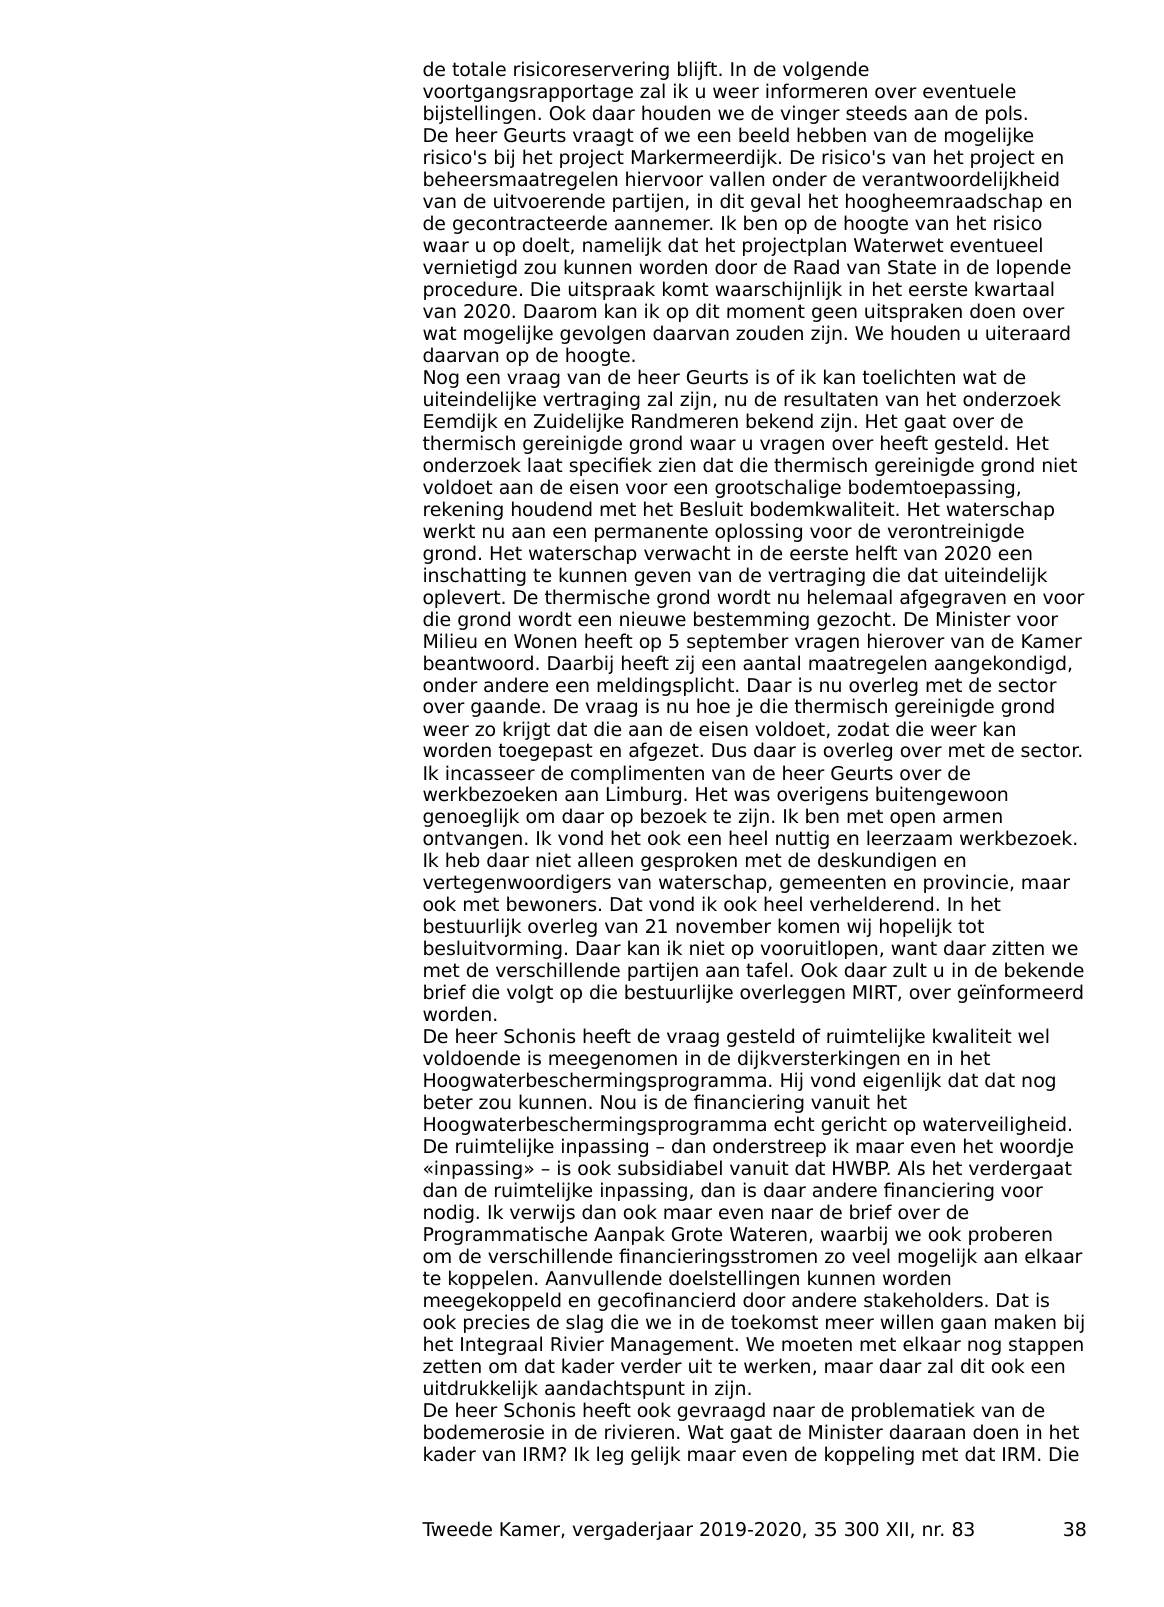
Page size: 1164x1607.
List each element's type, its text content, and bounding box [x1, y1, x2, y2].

text De heer Schonis heeft de vraag gesteld of ruimtelijke kwaliteit wel voldoende is meegenomen in de dijkversterkingen en in het Hoogwaterbeschermingsprogramma. Hij vond eigenlijk dat dat nog beter zou kunnen. Nou is de financiering vanuit het Hoogwaterbeschermingsprogramma echt gericht op waterveiligheid. De ruimtelijke inpassing – dan onderstreep ik maar even het woordje «inpassing» – is ook subsidiabel vanuit dat HWBP. Als het verdergaat dan de ruimtelijke inpassing, dan is daar andere financiering voor nodig. Ik verwijs dan ook maar even naar de brief over de Programmatische Aanpak Grote Wateren, waarbij we ook proberen om de verschillende financieringsstromen zo veel mogelijk aan elkaar te koppelen. Aanvullende doelstellingen kunnen worden meegekoppeld en gecofinancierd door andere stakeholders. Dat is ook precies de slag die we in de toekomst meer willen gaan maken bij het Integraal Rivier Management. We moeten met elkaar nog stappen zetten om dat kader verder uit te werken, maar daar zal dit ook een uitdrukkelijk aandachtspunt in zijn. [422, 1026, 1087, 1400]
text De heer Geurts vraagt of we een beeld hebben van de mogelijke risico's bij het project Markermeerdijk. De risico's van het project en beheersmaatregelen hiervoor vallen onder de verantwoordelijkheid van de uitvoerende partijen, in dit geval het hoogheemraadschap en de gecontracteerde aannemer. Ik ben op de hoogte van het risico waar u op doelt, namelijk dat het projectplan Waterwet eventueel vernietigd zou kunnen worden door de Raad van State in de lopende procedure. Die uitspraak komt waarschijnlijk in het eerste kwartaal van 2020. Daarom kan ik op dit moment geen uitspraken doen over wat mogelijke gevolgen daarvan zouden zijn. We houden u uiteraard daarvan op de hoogte. [422, 125, 1087, 367]
text Nog een vraag van de heer Geurts is of ik kan toelichten wat de uiteindelijke vertraging zal zijn, nu de resultaten van het onderzoek Eemdijk en Zuidelijke Randmeren bekend zijn. Het gaat over de thermisch gereinigde grond waar u vragen over heeft gesteld. Het onderzoek laat specifiek zien dat die thermisch gereinigde grond niet voldoet aan de eisen voor een grootschalige bodemtoepassing, rekening houdend met het Besluit bodemkwaliteit. Het waterschap werkt nu aan een permanente oplossing voor de verontreinigde grond. Het waterschap verwacht in de eerste helft van 2020 een inschatting te kunnen geven van de vertraging die dat uiteindelijk oplevert. De thermische grond wordt nu helemaal afgegraven en voor die grond wordt een nieuwe bestemming gezocht. De Minister voor Milieu en Wonen heeft op 5 september vragen hierover van de Kamer beantwoord. Daarbij heeft zij een aantal maatregelen aangekondigd, onder andere een meldingsplicht. Daar is nu overleg met de sector over gaande. De vraag is nu hoe je die thermisch gereinigde grond weer zo krijgt dat die aan de eisen voldoet, zodat die weer kan worden toegepast en afgezet. Dus daar is overleg over met de sector. [422, 367, 1087, 762]
text de totale risicoreservering blijft. In de volgende voortgangsrapportage zal ik u weer informeren over eventuele bijstellingen. Ook daar houden we de vinger steeds aan de pols. [422, 59, 1087, 125]
text De heer Schonis heeft ook gevraagd naar de problematiek van de bodemerosie in de rivieren. Wat gaat de Minister daaraan doen in het kader van IRM? Ik leg gelijk maar even de koppeling met dat IRM. Die [422, 1400, 1087, 1466]
text Ik incasseer de complimenten van de heer Geurts over de werkbezoeken aan Limburg. Het was overigens buitengewoon genoeglijk om daar op bezoek te zijn. Ik ben met open armen ontvangen. Ik vond het ook een heel nuttig en leerzaam werkbezoek. Ik heb daar niet alleen gesproken met de deskundigen en vertegenwoordigers van waterschap, gemeenten en provincie, maar ook met bewoners. Dat vond ik ook heel verhelderend. In het bestuurlijk overleg van 21 november komen wij hopelijk tot besluitvorming. Daar kan ik niet op vooruitlopen, want daar zitten we met de verschillende partijen aan tafel. Ook daar zult u in de bekende brief die volgt op die bestuurlijke overleggen MIRT, over geïnformeerd worden. [422, 762, 1087, 1026]
